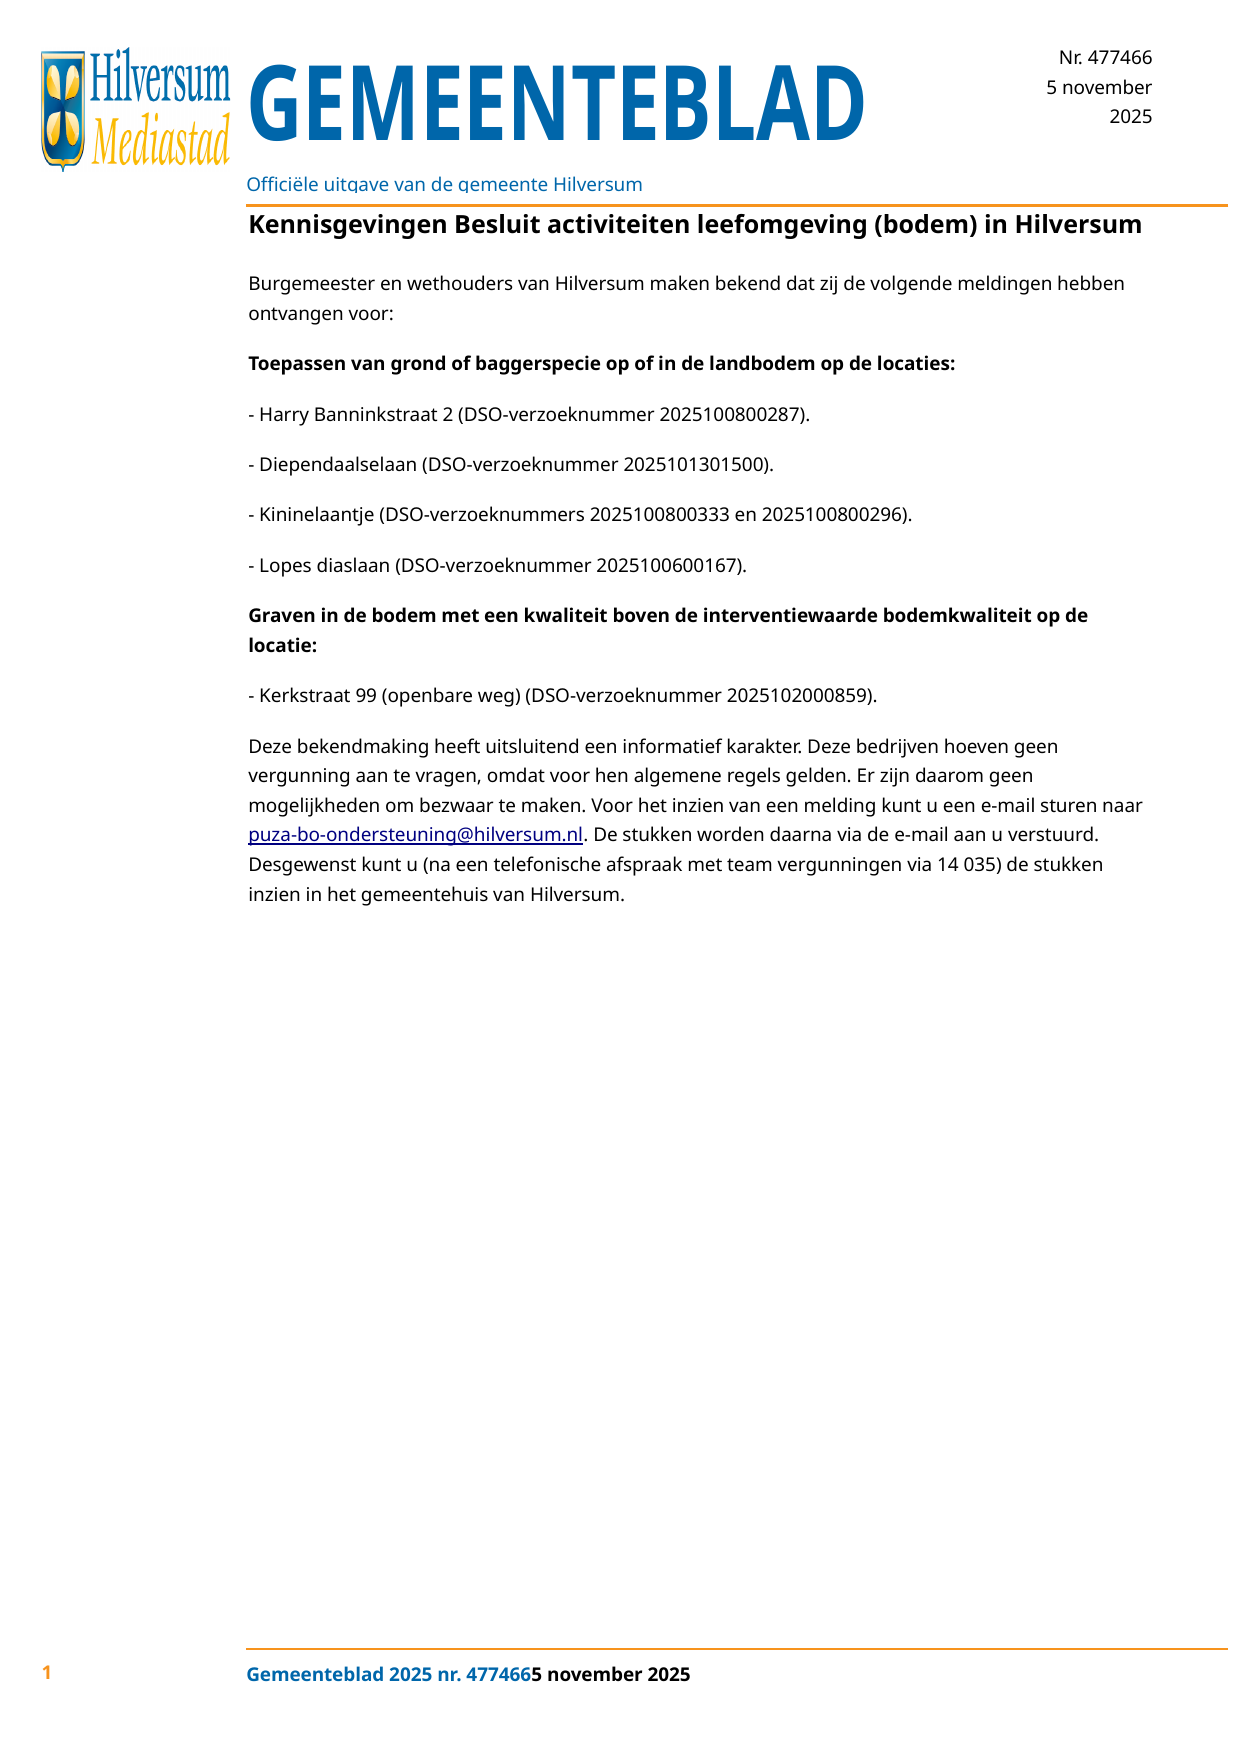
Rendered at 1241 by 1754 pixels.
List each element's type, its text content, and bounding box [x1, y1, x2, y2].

text - Lopes diaslaan (DSO-verzoeknummer 2025100600167). [248, 552, 1152, 578]
text Kennisgevingen Besluit activiteiten leefomgeving (bodem) in Hilversum [248, 207, 1152, 241]
text Graven in de bodem met een kwaliteit boven de interventiewaarde bodemkwaliteit op de locatie: [248, 602, 1152, 658]
text - Kerkstraat 99 (openbare weg) (DSO-verzoeknummer 2025102000859). [248, 682, 1152, 708]
text - Harry Banninkstraat 2 (DSO-verzoeknummer 2025100800287). [248, 401, 1152, 426]
text Deze bekendmaking heeft uitsluitend een informatief karakter. Deze bedrijven hoeven geen vergunning aan te vragen, omdat voor hen algemene regels gelden. Er zijn daarom geen mogelijkheden om bezwaar te maken. Voor het inzien van een melding kunt u een e-mail sturen naar puza-bo-ondersteuning@hilversum.nl. De stukken worden daarna via de e-mail aan u verstuurd. Desgewenst kunt u (na een telefonische afspraak met team vergunningen via 14 035) de stukken inzien in het gemeentehuis van Hilversum. [248, 733, 1152, 906]
text - Kininelaantje (DSO-verzoeknummers 2025100800333 en 2025100800296). [248, 502, 1152, 527]
text Burgemeester en wethouders van Hilversum maken bekend dat zij de volgende meldingen hebben ontvangen voor: [248, 270, 1152, 326]
text Toepassen van grond of baggerspecie op of in de landbodem op de locaties: [248, 350, 1152, 376]
picture [41, 47, 231, 172]
text - Diependaalselaan (DSO-verzoeknummer 2025101301500). [248, 451, 1152, 477]
